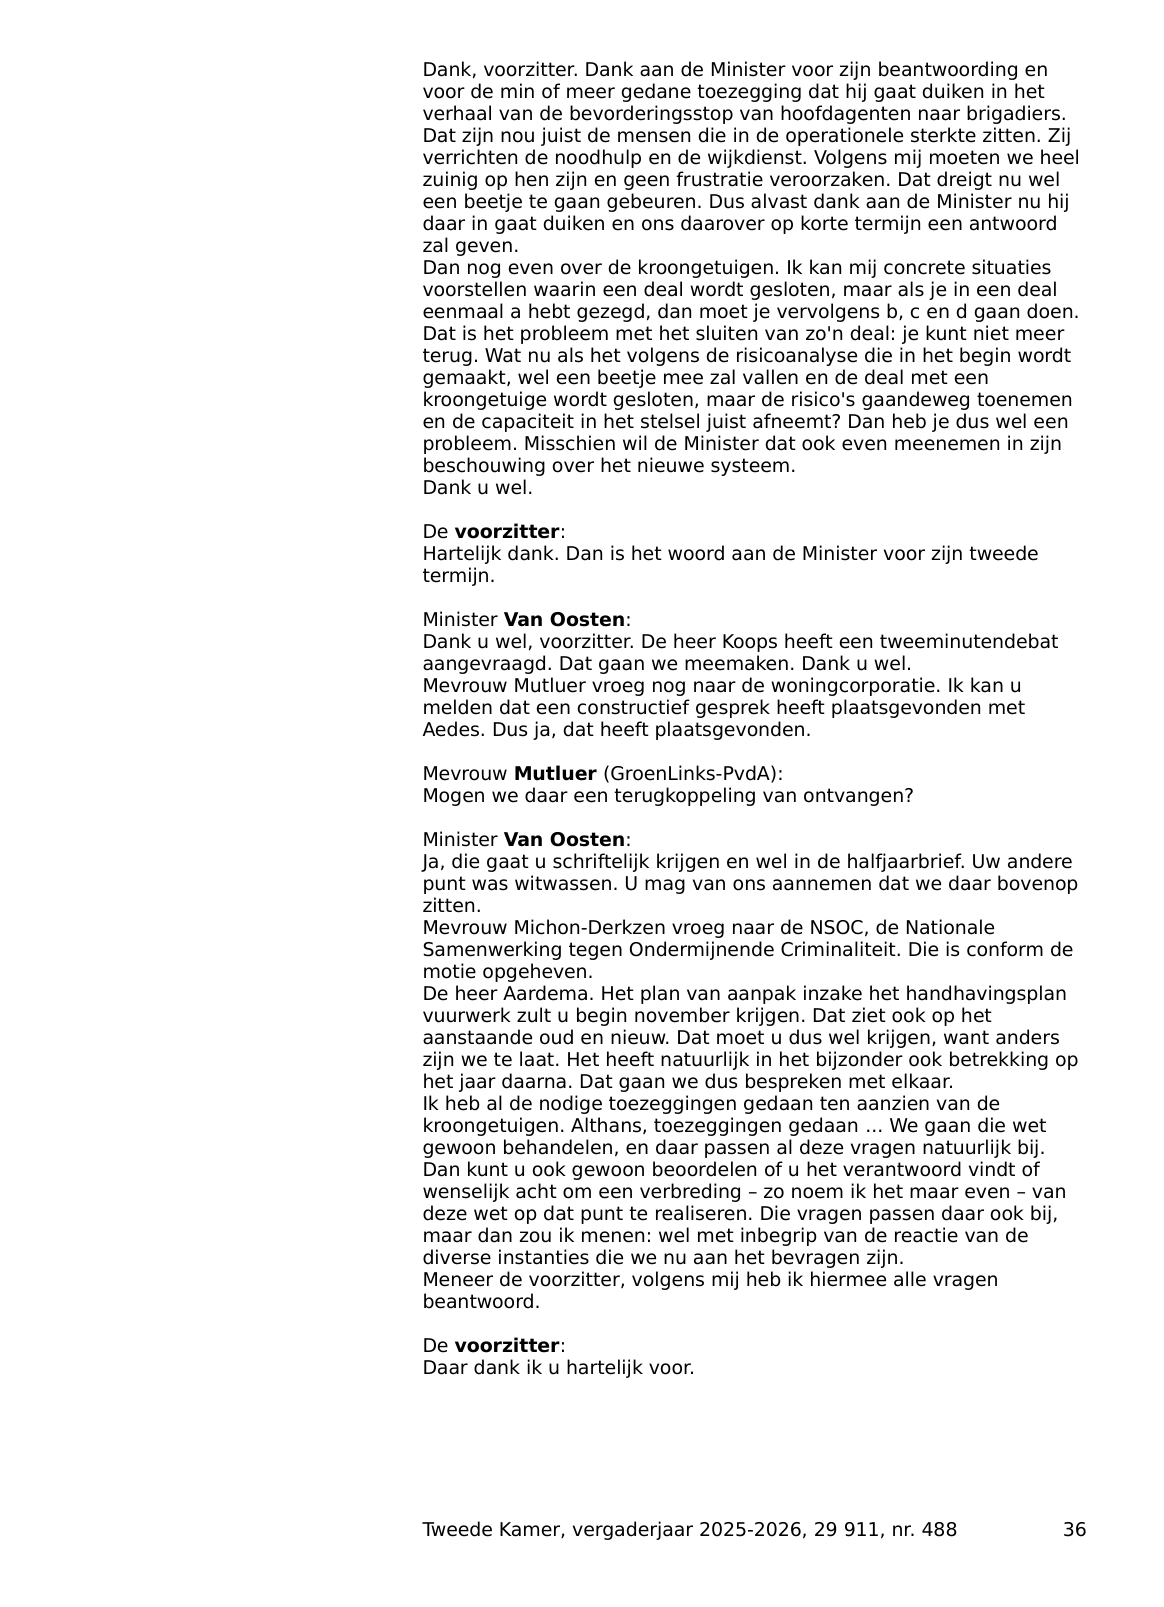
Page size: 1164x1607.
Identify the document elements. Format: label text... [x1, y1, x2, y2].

text Daar dank ik u hartelijk voor. [422, 1357, 1087, 1379]
text Dank u wel, voorzitter. De heer Koops heeft een tweeminutendebat aangevraagd. Dat gaan we meemaken. Dank u wel. [422, 631, 1087, 675]
text Ja, die gaat u schriftelijk krijgen en wel in de halfjaarbrief. Uw andere punt was witwassen. U mag van ons aannemen dat we daar bovenop zitten. [422, 851, 1087, 917]
text Minister Van Oosten: [422, 609, 1087, 631]
text Dan nog even over de kroongetuigen. Ik kan mij concrete situaties voorstellen waarin een deal wordt gesloten, maar als je in een deal eenmaal a hebt gezegd, dan moet je vervolgens b, c en d gaan doen. Dat is het probleem met het sluiten van zo'n deal: je kunt niet meer terug. Wat nu als het volgens de risicoanalyse die in het begin wordt gemaakt, wel een beetje mee zal vallen en de deal met een kroongetuige wordt gesloten, maar de risico's gaandeweg toenemen en de capaciteit in het stelsel juist afneemt? Dan heb je dus wel een probleem. Misschien wil de Minister dat ook even meenemen in zijn beschouwing over het nieuwe systeem. [422, 257, 1087, 477]
text Mogen we daar een terugkoppeling van ontvangen? [422, 785, 1087, 807]
text Mevrouw Michon-Derkzen vroeg naar de NSOC, de Nationale Samenwerking tegen Ondermijnende Criminaliteit. Die is conform de motie opgeheven. [422, 917, 1087, 983]
text Mevrouw Mutluer vroeg nog naar de woningcorporatie. Ik kan u melden dat een constructief gesprek heeft plaatsgevonden met Aedes. Dus ja, dat heeft plaatsgevonden. [422, 675, 1087, 741]
text Ik heb al de nodige toezeggingen gedaan ten aanzien van de kroongetuigen. Althans, toezeggingen gedaan ... We gaan die wet gewoon behandelen, en daar passen al deze vragen natuurlijk bij. Dan kunt u ook gewoon beoordelen of u het verantwoord vindt of wenselijk acht om een verbreding – zo noem ik het maar even – van deze wet op dat punt te realiseren. Die vragen passen daar ook bij, maar dan zou ik menen: wel met inbegrip van de reactie van de diverse instanties die we nu aan het bevragen zijn. [422, 1093, 1087, 1269]
text Minister Van Oosten: [422, 829, 1087, 851]
text Dank, voorzitter. Dank aan de Minister voor zijn beantwoording en voor de min of meer gedane toezegging dat hij gaat duiken in het verhaal van de bevorderingsstop van hoofdagenten naar brigadiers. Dat zijn nou juist de mensen die in de operationele sterkte zitten. Zij verrichten de noodhulp en de wijkdienst. Volgens mij moeten we heel zuinig op hen zijn en geen frustratie veroorzaken. Dat dreigt nu wel een beetje te gaan gebeuren. Dus alvast dank aan de Minister nu hij daar in gaat duiken en ons daarover op korte termijn een antwoord zal geven. [422, 59, 1087, 257]
text Meneer de voorzitter, volgens mij heb ik hiermee alle vragen beantwoord. [422, 1269, 1087, 1313]
text De voorzitter: [422, 521, 1087, 543]
text De heer Aardema. Het plan van aanpak inzake het handhavingsplan vuurwerk zult u begin november krijgen. Dat ziet ook op het aanstaande oud en nieuw. Dat moet u dus wel krijgen, want anders zijn we te laat. Het heeft natuurlijk in het bijzonder ook betrekking op het jaar daarna. Dat gaan we dus bespreken met elkaar. [422, 983, 1087, 1093]
text Dank u wel. [422, 477, 1087, 499]
text Mevrouw Mutluer (GroenLinks-PvdA): [422, 763, 1087, 785]
text De voorzitter: [422, 1335, 1087, 1357]
text Hartelijk dank. Dan is het woord aan de Minister voor zijn tweede termijn. [422, 543, 1087, 587]
